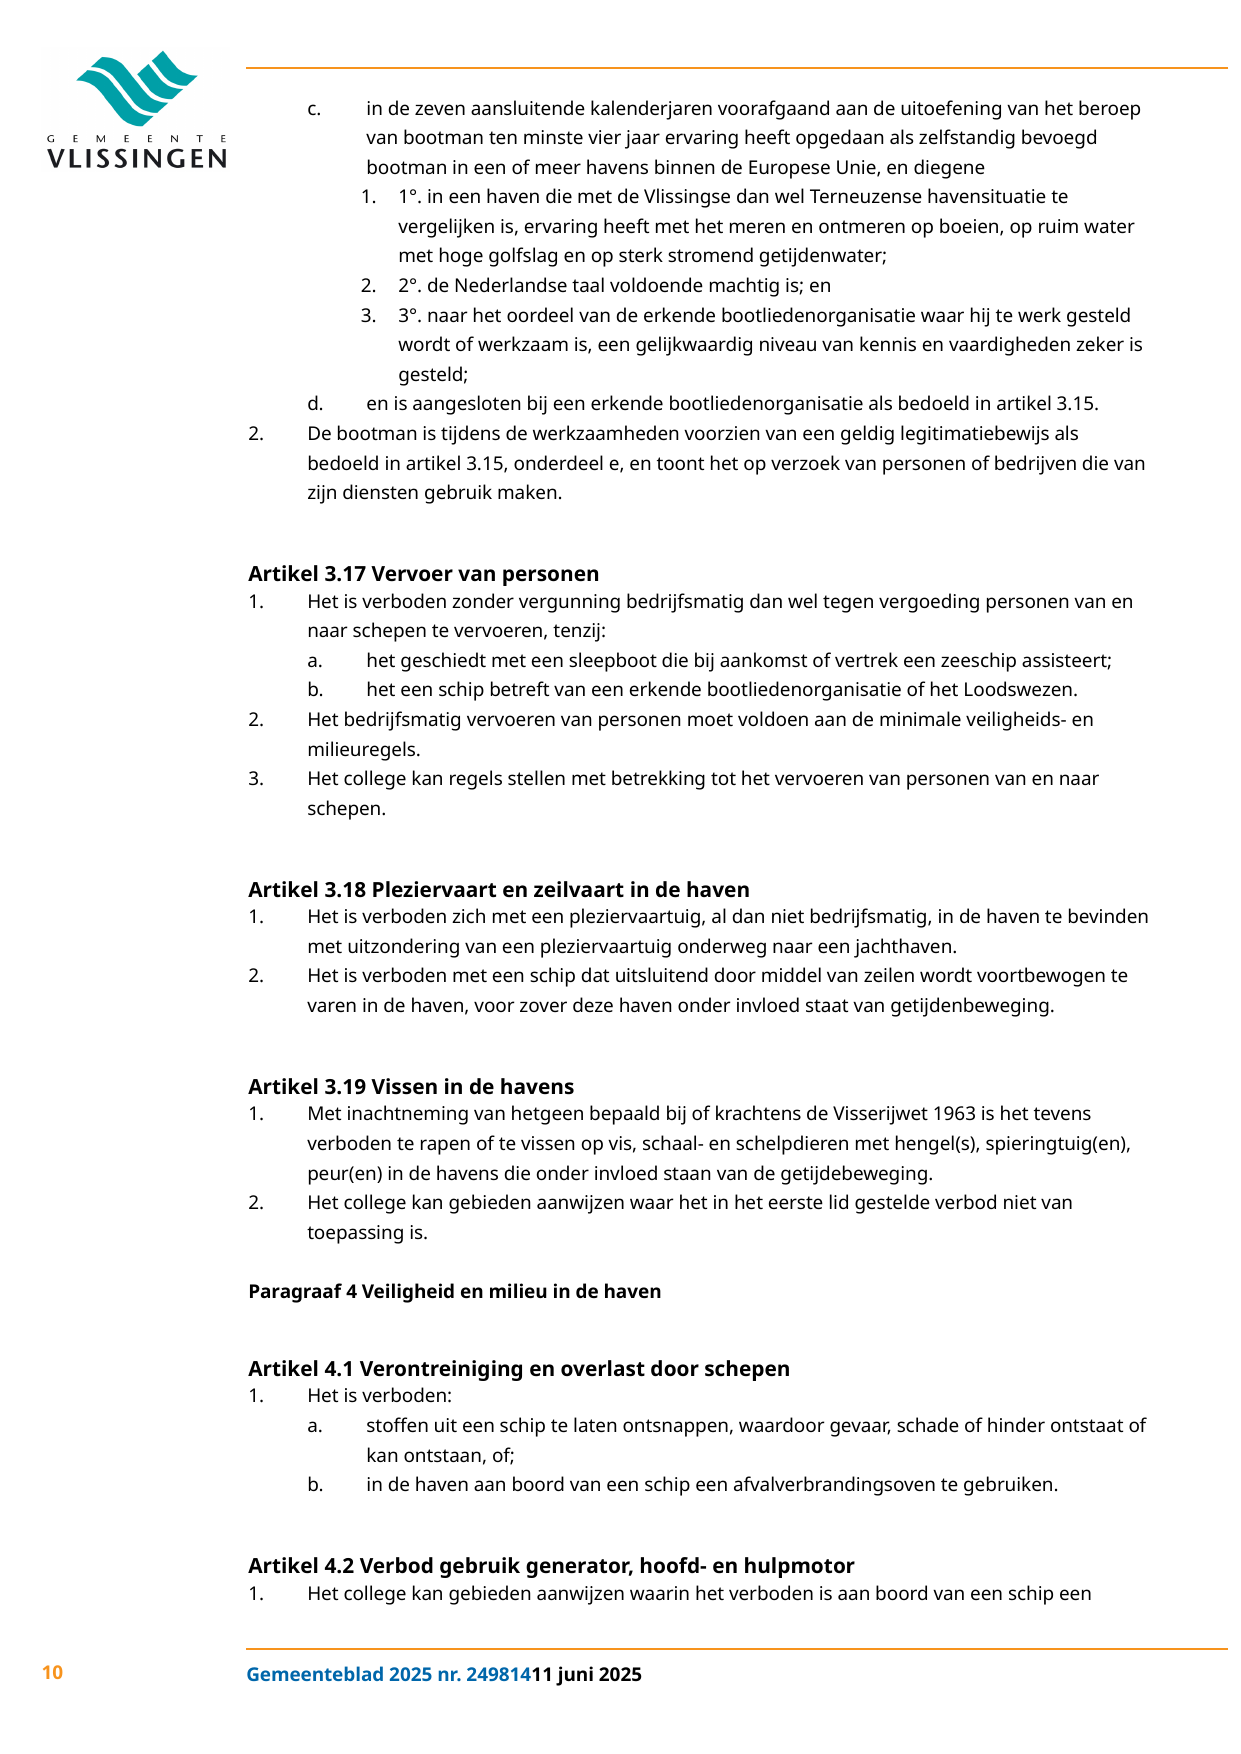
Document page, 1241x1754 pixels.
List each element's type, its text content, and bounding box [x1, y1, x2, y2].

list in de zeven aansluitende kalenderjaren voorafgaand aan de uitoefening van het beroep van bootman ten minste vier jaar ervaring heeft opgedaan als zelfstandig bevoegd bootman in een of meer havens binnen de Europese Unie, en diegene [307, 95, 1152, 180]
list Met inachtneming van hetgeen bepaald bij of krachtens de Visserijwet 1963 is het tevens verboden te rapen of te vissen op vis, schaal- en schelpdieren met hengel(s), spieringtuig(en), peur(en) in de havens die onder invloed staan van de getijdebeweging. [248, 1101, 1152, 1185]
list 1°. in een haven die met de Vlissingse dan wel Terneuzense havensituatie te vergelijken is, ervaring heeft met het meren en ontmeren op boeien, op ruim water met hoge golfslag en op sterk stromend getijdenwater; [361, 183, 1152, 268]
list in de haven aan boord van een schip een afvalverbrandingsoven te gebruiken. [307, 1471, 1152, 1497]
list Het is verboden met een schip dat uitsluitend door middel van zeilen wordt voortbewogen te varen in de haven, voor zover deze haven onder invloed staat van getijdenbeweging. [248, 962, 1152, 1018]
text Artikel 3.19 Vissen in de havens [248, 1072, 1152, 1101]
list 3°. naar het oordeel van de erkende bootliedenorganisatie waar hij te werk gesteld wordt of werkzaam is, een gelijkwaardig niveau van kennis en vaardigheden zeker is gesteld; [361, 302, 1152, 387]
list 2°. de Nederlandse taal voldoende machtig is; en [361, 272, 1152, 298]
list stoffen uit een schip te laten ontsnappen, waardoor gevaar, schade of hinder ontstaat of kan ontstaan, of; [307, 1412, 1152, 1467]
list Het college kan gebieden aanwijzen waar het in het eerste lid gestelde verbod niet van toepassing is. [248, 1189, 1152, 1244]
list Het college kan gebieden aanwijzen waarin het verboden is aan boord van een schip een [248, 1580, 1152, 1606]
text Artikel 4.1 Verontreiniging en overlast door schepen [248, 1354, 1152, 1383]
list De bootman is tijdens de werkzaamheden voorzien van een geldig legitimatiebewijs als bedoeld in artikel 3.15, onderdeel e, en toont het op verzoek van personen of bedrijven die van zijn diensten gebruik maken. [248, 420, 1152, 505]
list het geschiedt met een sleepboot die bij aankomst of vertrek een zeeschip assisteert; [307, 647, 1152, 673]
text Artikel 3.17 Vervoer van personen [248, 559, 1152, 588]
text Paragraaf 4 Veiligheid en milieu in de haven [248, 1278, 1152, 1304]
list en is aangesloten bij een erkende bootliedenorganisatie als bedoeld in artikel 3.15. [307, 391, 1152, 416]
text Artikel 3.18 Pleziervaart en zeilvaart in de haven [248, 875, 1152, 903]
list het een schip betreft van een erkende bootliedenorganisatie of het Loodswezen. [307, 677, 1152, 702]
list Het is verboden: [248, 1383, 1152, 1408]
list Het bedrijfsmatig vervoeren van personen moet voldoen aan de minimale veiligheids- en milieuregels. [248, 706, 1152, 761]
text Artikel 4.2 Verbod gebruik generator, hoofd- en hulpmotor [248, 1551, 1152, 1580]
list Het is verboden zich met een pleziervaartuig, al dan niet bedrijfsmatig, in de haven te bevinden met uitzondering van een pleziervaartuig onderweg naar een jachthaven. [248, 903, 1152, 959]
list Het college kan regels stellen met betrekking tot het vervoeren van personen van en naar schepen. [248, 765, 1152, 821]
list Het is verboden zonder vergunning bedrijfsmatig dan wel tegen vergoeding personen van en naar schepen te vervoeren, tenzij: [248, 588, 1152, 643]
picture [41, 47, 231, 172]
